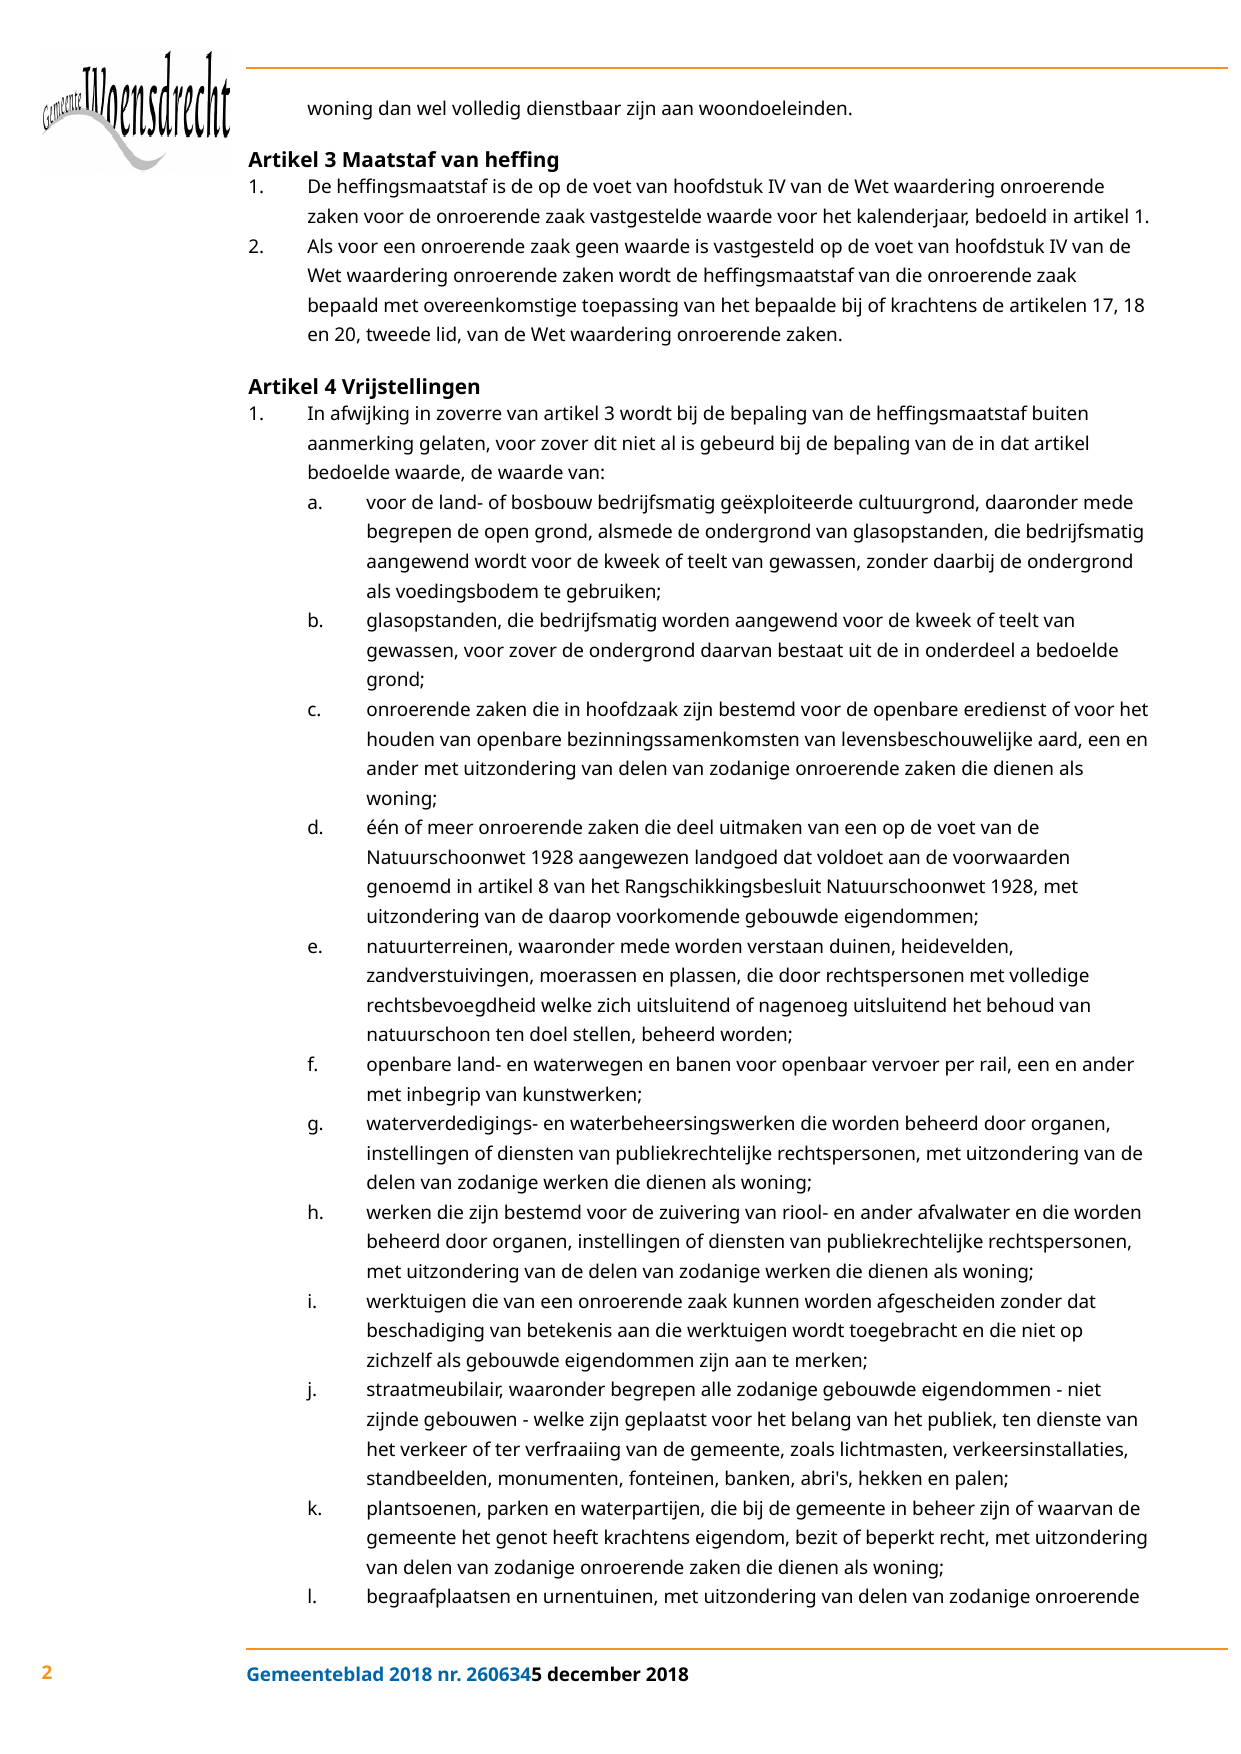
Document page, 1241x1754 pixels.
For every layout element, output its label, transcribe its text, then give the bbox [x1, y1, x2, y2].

list één of meer onroerende zaken die deel uitmaken van een op de voet van de Natuurschoonwet 1928 aangewezen landgoed dat voldoet aan de voorwaarden genoemd in artikel 8 van het Rangschikkingsbesluit Natuurschoonwet 1928, met uitzondering van de daarop voorkomende gebouwde eigendommen; [307, 814, 1152, 929]
list De heffingsmaatstaf is de op de voet van hoofdstuk IV van de Wet waardering onroerende zaken voor de onroerende zaak vastgestelde waarde voor het kalenderjaar, bedoeld in artikel 1. [248, 174, 1152, 229]
text Artikel 4 Vrijstellingen [248, 372, 1152, 400]
list voor de land- of bosbouw bedrijfsmatig geëxploiteerde cultuurgrond, daaronder mede begrepen de open grond, alsmede de ondergrond van glasopstanden, die bedrijfsmatig aangewend wordt voor de kweek of teelt van gewassen, zonder daarbij de ondergrond als voedingsbodem te gebruiken; [307, 489, 1152, 604]
list plantsoenen, parken en waterpartijen, die bij de gemeente in beheer zijn of waarvan de gemeente het genot heeft krachtens eigendom, bezit of beperkt recht, met uitzondering van delen van zodanige onroerende zaken die dienen als woning; [307, 1495, 1152, 1580]
text Artikel 3 Maatstaf van heffing [248, 145, 1152, 174]
list werktuigen die van een onroerende zaak kunnen worden afgescheiden zonder dat beschadiging van betekenis aan die werktuigen wordt toegebracht en die niet op zichzelf als gebouwde eigendommen zijn aan te merken; [307, 1288, 1152, 1373]
list waterverdedigings- en waterbeheersingswerken die worden beheerd door organen, instellingen of diensten van publiekrechtelijke rechtspersonen, met uitzondering van de delen van zodanige werken die dienen als woning; [307, 1110, 1152, 1195]
list woning dan wel volledig dienstbaar zijn aan woondoeleinden. [248, 95, 1152, 121]
list onroerende zaken die in hoofdzaak zijn bestemd voor de openbare eredienst of voor het houden van openbare bezinningssamenkomsten van levensbeschouwelijke aard, een en ander met uitzondering van delen van zodanige onroerende zaken die dienen als woning; [307, 696, 1152, 811]
list openbare land- en waterwegen en banen voor openbaar vervoer per rail, een en ander met inbegrip van kunstwerken; [307, 1051, 1152, 1107]
list straatmeubilair, waaronder begrepen alle zodanige gebouwde eigendommen - niet zijnde gebouwen - welke zijn geplaatst voor het belang van het publiek, ten dienste van het verkeer of ter verfraaiing van de gemeente, zoals lichtmasten, verkeersinstallaties, standbeelden, monumenten, fonteinen, banken, abri's, hekken en palen; [307, 1377, 1152, 1491]
list werken die zijn bestemd voor de zuivering van riool- en ander afvalwater en die worden beheerd door organen, instellingen of diensten van publiekrechtelijke rechtspersonen, met uitzondering van de delen van zodanige werken die dienen als woning; [307, 1199, 1152, 1284]
list Als voor een onroerende zaak geen waarde is vastgesteld op de voet van hoofdstuk IV van de Wet waardering onroerende zaken wordt de heffingsmaatstaf van die onroerende zaak bepaald met overeenkomstige toepassing van het bepaalde bij of krachtens de artikelen 17, 18 en 20, tweede lid, van de Wet waardering onroerende zaken. [248, 233, 1152, 347]
picture [41, 47, 231, 172]
list In afwijking in zoverre van artikel 3 wordt bij de bepaling van de heffingsmaatstaf buiten aanmerking gelaten, voor zover dit niet al is gebeurd bij de bepaling van de in dat artikel bedoelde waarde, de waarde van: [248, 400, 1152, 485]
list natuurterreinen, waaronder mede worden verstaan duinen, heidevelden, zandverstuivingen, moerassen en plassen, die door rechtspersonen met volledige rechtsbevoegdheid welke zich uitsluitend of nagenoeg uitsluitend het behoud van natuurschoon ten doel stellen, beheerd worden; [307, 933, 1152, 1047]
list glasopstanden, die bedrijfsmatig worden aangewend voor de kweek of teelt van gewassen, voor zover de ondergrond daarvan bestaat uit de in onderdeel a bedoelde grond; [307, 607, 1152, 692]
list begraafplaatsen en urnentuinen, met uitzondering van delen van zodanige onroerende [307, 1584, 1152, 1609]
